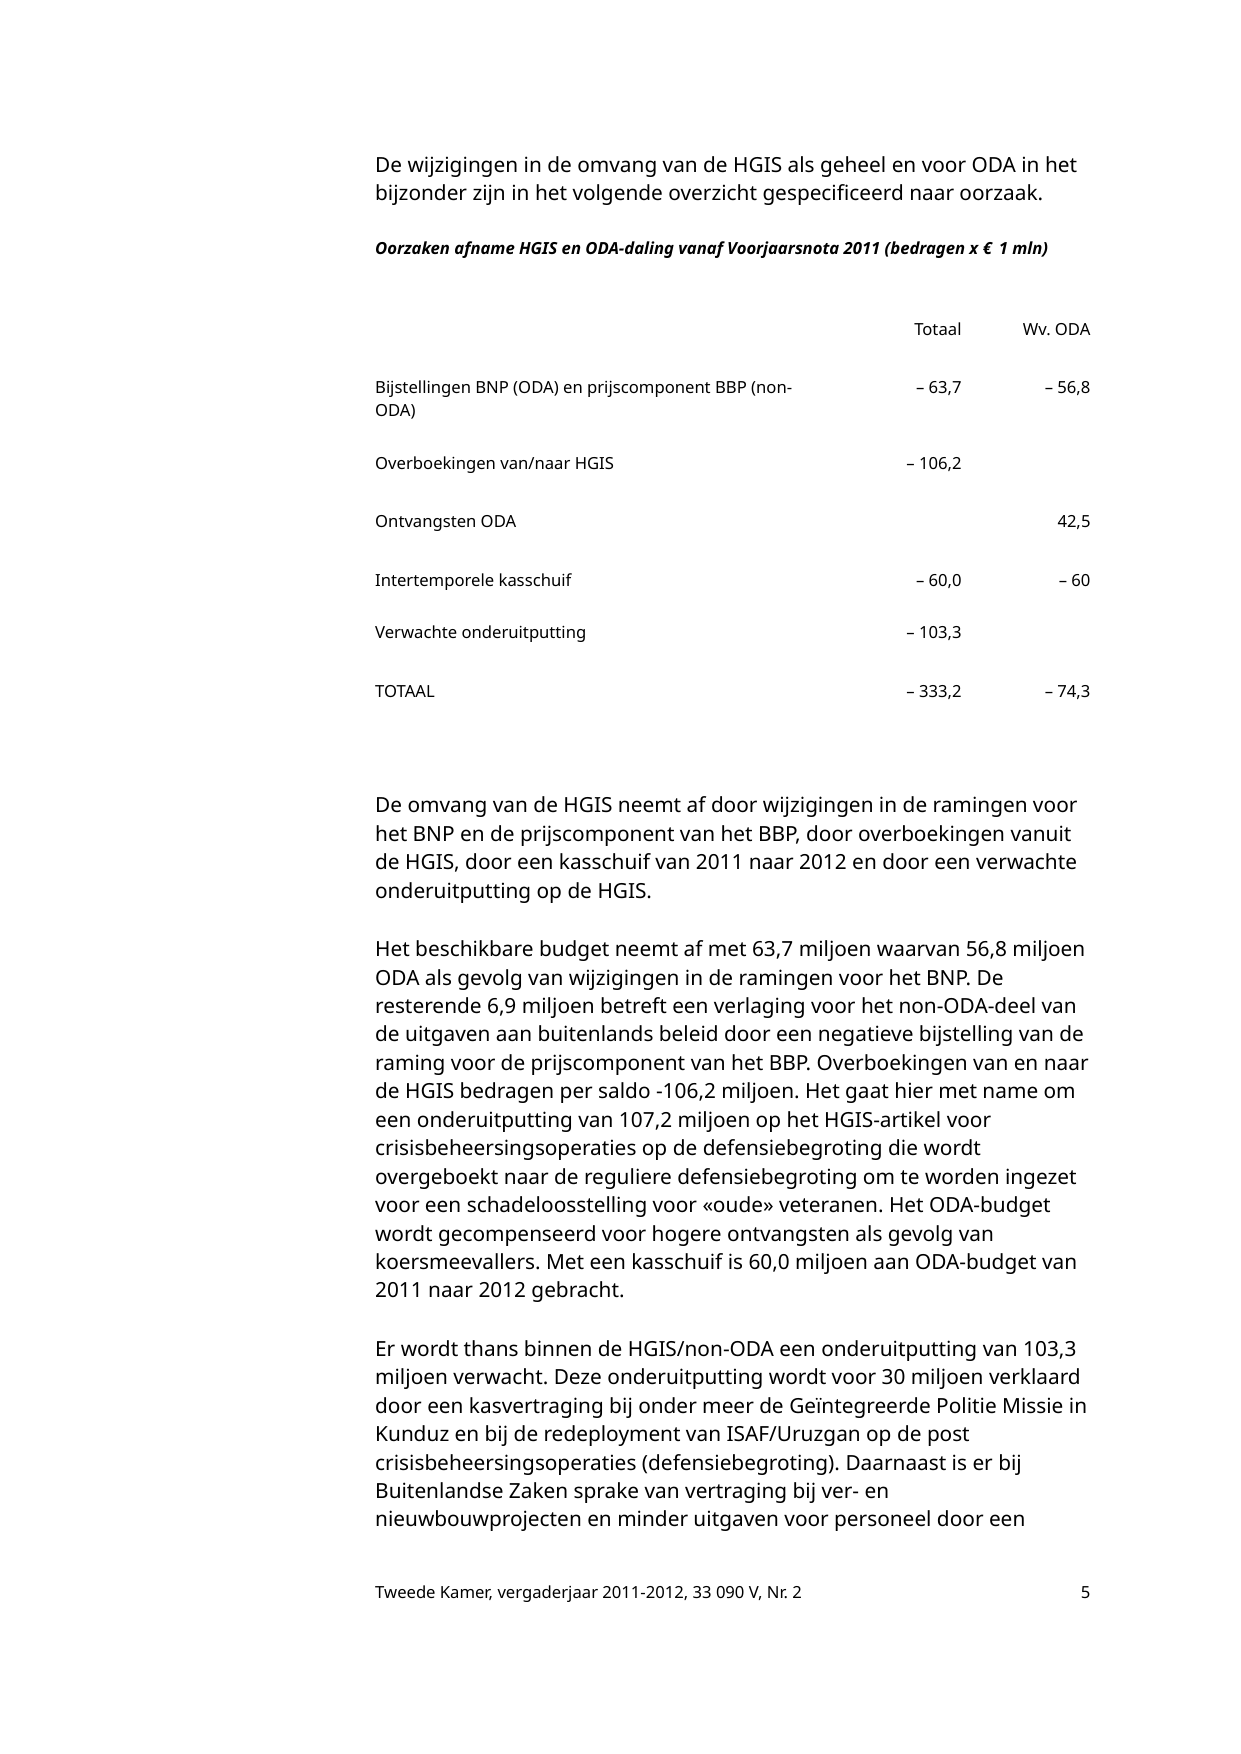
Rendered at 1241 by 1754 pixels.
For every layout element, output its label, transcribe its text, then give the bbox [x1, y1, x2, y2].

table_cell – 60,0 [833, 568, 961, 621]
table_header Totaal [833, 318, 961, 376]
table_cell 42,5 [961, 510, 1090, 568]
table_cell – 56,8 [961, 376, 1090, 451]
table_cell Verwachte onderuitputting [375, 621, 833, 679]
text Het beschikbare budget neemt af met 63,7 miljoen waarvan 56,8 miljoen ODA als gevolg van wijzigingen in de ramingen voor het BNP. De resterende 6,9 miljoen betreft een verlaging voor het non-ODA-deel van de uitgaven aan buitenlands beleid door een negatieve bijstelling van de raming voor de prijscomponent van het BBP. Overboekingen van en naar de HGIS bedragen per saldo -106,2 miljoen. Het gaat hier met name om een onderuitputting van 107,2 miljoen op het HGIS-artikel voor crisisbeheersingsoperaties op de defensiebegroting die wordt overgeboekt naar de reguliere defensiebegroting om te worden ingezet voor een schadeloosstelling voor «oude» veteranen. Het ODA-budget wordt gecompenseerd voor hogere ontvangsten als gevolg van koersmeevallers. Met een kasschuif is 60,0 miljoen aan ODA-budget van 2011 naar 2012 gebracht. [375, 934, 1090, 1304]
table_header Wv. ODA [961, 318, 1090, 376]
table_cell – 103,3 [833, 621, 961, 679]
table_cell [833, 510, 961, 568]
table_cell – 63,7 [833, 376, 961, 451]
table_cell – 60 [961, 568, 1090, 621]
table_cell – 74,3 [961, 679, 1090, 732]
table_cell Overboekingen van/naar HGIS [375, 451, 833, 510]
table_cell Intertemporele kasschuif [375, 568, 833, 621]
table_cell – 106,2 [833, 451, 961, 510]
text De wijzigingen in de omvang van de HGIS als geheel en voor ODA in het bijzonder zijn in het volgende overzicht gespecificeerd naar oorzaak. [375, 150, 1090, 207]
table_cell – 333,2 [833, 679, 961, 732]
table_cell [961, 451, 1090, 510]
table_header [375, 318, 833, 376]
table_cell TOTAAL [375, 679, 833, 732]
text Er wordt thans binnen de HGIS/non-ODA een onderuitputting van 103,3 miljoen verwacht. Deze onderuitputting wordt voor 30 miljoen verklaard door een kasvertraging bij onder meer de Geïntegreerde Politie Missie in Kunduz en bij de redeployment van ISAF/Uruzgan op de post crisisbeheersingsoperaties (defensiebegroting). Daarnaast is er bij Buitenlandse Zaken sprake van vertraging bij ver- en nieuwbouwprojecten en minder uitgaven voor personeel door een [375, 1334, 1090, 1533]
text De omvang van de HGIS neemt af door wijzigingen in de ramingen voor het BNP en de prijscomponent van het BBP, door overboekingen vanuit de HGIS, door een kasschuif van 2011 naar 2012 en door een verwachte onderuitputting op de HGIS. [375, 791, 1090, 904]
table_cell Ontvangsten ODA [375, 510, 833, 568]
table_cell [961, 621, 1090, 679]
text Oorzaken afname HGIS en ODA-daling vanaf Voorjaarsnota 2011 (bedragen x € 1 mln) [375, 237, 1090, 259]
table_cell Bijstellingen BNP (ODA) en prijscomponent BBP (non-ODA) [375, 376, 833, 451]
